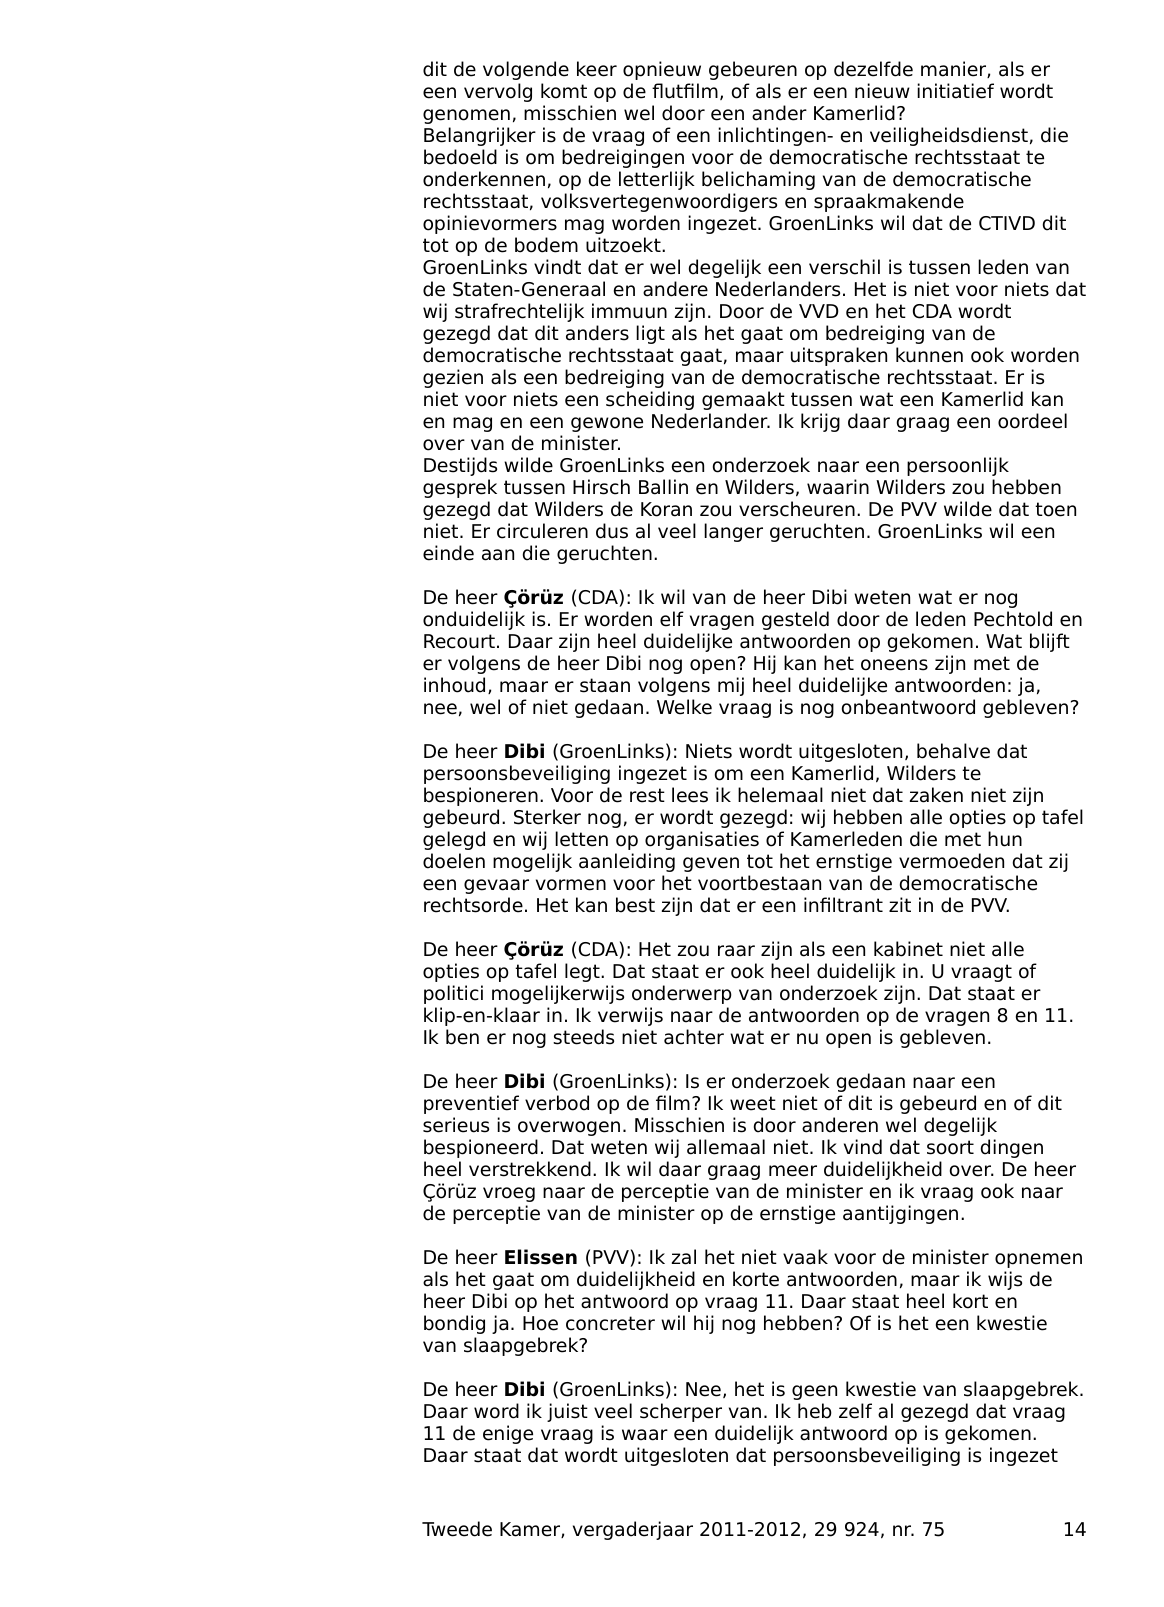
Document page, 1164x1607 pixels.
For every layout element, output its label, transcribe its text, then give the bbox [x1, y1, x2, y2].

text De heer Çörüz (CDA): Het zou raar zijn als een kabinet niet alle opties op tafel legt. Dat staat er ook heel duidelijk in. U vraagt of politici mogelijkerwijs onderwerp van onderzoek zijn. Dat staat er klip-en-klaar in. Ik verwijs naar de antwoorden op de vragen 8 en 11. Ik ben er nog steeds niet achter wat er nu open is gebleven. [422, 939, 1087, 1049]
text De heer Dibi (GroenLinks): Niets wordt uitgesloten, behalve dat persoonsbeveiliging ingezet is om een Kamerlid, Wilders te bespioneren. Voor de rest lees ik helemaal niet dat zaken niet zijn gebeurd. Sterker nog, er wordt gezegd: wij hebben alle opties op tafel gelegd en wij letten op organisaties of Kamerleden die met hun doelen mogelijk aanleiding geven tot het ernstige vermoeden dat zij een gevaar vormen voor het voortbestaan van de democratische rechtsorde. Het kan best zijn dat er een infiltrant zit in de PVV. [422, 741, 1087, 917]
text De heer Dibi (GroenLinks): Nee, het is geen kwestie van slaapgebrek. Daar word ik juist veel scherper van. Ik heb zelf al gezegd dat vraag 11 de enige vraag is waar een duidelijk antwoord op is gekomen. Daar staat dat wordt uitgesloten dat persoonsbeveiliging is ingezet [422, 1379, 1087, 1467]
text Destijds wilde GroenLinks een onderzoek naar een persoonlijk gesprek tussen Hirsch Ballin en Wilders, waarin Wilders zou hebben gezegd dat Wilders de Koran zou verscheuren. De PVV wilde dat toen niet. Er circuleren dus al veel langer geruchten. GroenLinks wil een einde aan die geruchten. [422, 455, 1087, 564]
text dit de volgende keer opnieuw gebeuren op dezelfde manier, als er een vervolg komt op de flutfilm, of als er een nieuw initiatief wordt genomen, misschien wel door een ander Kamerlid? [422, 59, 1087, 125]
text De heer Dibi (GroenLinks): Is er onderzoek gedaan naar een preventief verbod op de film? Ik weet niet of dit is gebeurd en of dit serieus is overwogen. Misschien is door anderen wel degelijk bespioneerd. Dat weten wij allemaal niet. Ik vind dat soort dingen heel verstrekkend. Ik wil daar graag meer duidelijkheid over. De heer Çörüz vroeg naar de perceptie van de minister en ik vraag ook naar de perceptie van de minister op de ernstige aantijgingen. [422, 1071, 1087, 1225]
text GroenLinks vindt dat er wel degelijk een verschil is tussen leden van de Staten-Generaal en andere Nederlanders. Het is niet voor niets dat wij strafrechtelijk immuun zijn. Door de VVD en het CDA wordt gezegd dat dit anders ligt als het gaat om bedreiging van de democratische rechtsstaat gaat, maar uitspraken kunnen ook worden gezien als een bedreiging van de democratische rechtsstaat. Er is niet voor niets een scheiding gemaakt tussen wat een Kamerlid kan en mag en een gewone Nederlander. Ik krijg daar graag een oordeel over van de minister. [422, 257, 1087, 455]
text Belangrijker is de vraag of een inlichtingen- en veiligheidsdienst, die bedoeld is om bedreigingen voor de democratische rechtsstaat te onderkennen, op de letterlijk belichaming van de democratische rechtsstaat, volksvertegenwoordigers en spraakmakende opinievormers mag worden ingezet. GroenLinks wil dat de CTIVD dit tot op de bodem uitzoekt. [422, 125, 1087, 257]
text De heer Çörüz (CDA): Ik wil van de heer Dibi weten wat er nog onduidelijk is. Er worden elf vragen gesteld door de leden Pechtold en Recourt. Daar zijn heel duidelijke antwoorden op gekomen. Wat blijft er volgens de heer Dibi nog open? Hij kan het oneens zijn met de inhoud, maar er staan volgens mij heel duidelijke antwoorden: ja, nee, wel of niet gedaan. Welke vraag is nog onbeantwoord gebleven? [422, 587, 1087, 719]
text De heer Elissen (PVV): Ik zal het niet vaak voor de minister opnemen als het gaat om duidelijkheid en korte antwoorden, maar ik wijs de heer Dibi op het antwoord op vraag 11. Daar staat heel kort en bondig ja. Hoe concreter wil hij nog hebben? Of is het een kwestie van slaapgebrek? [422, 1247, 1087, 1357]
